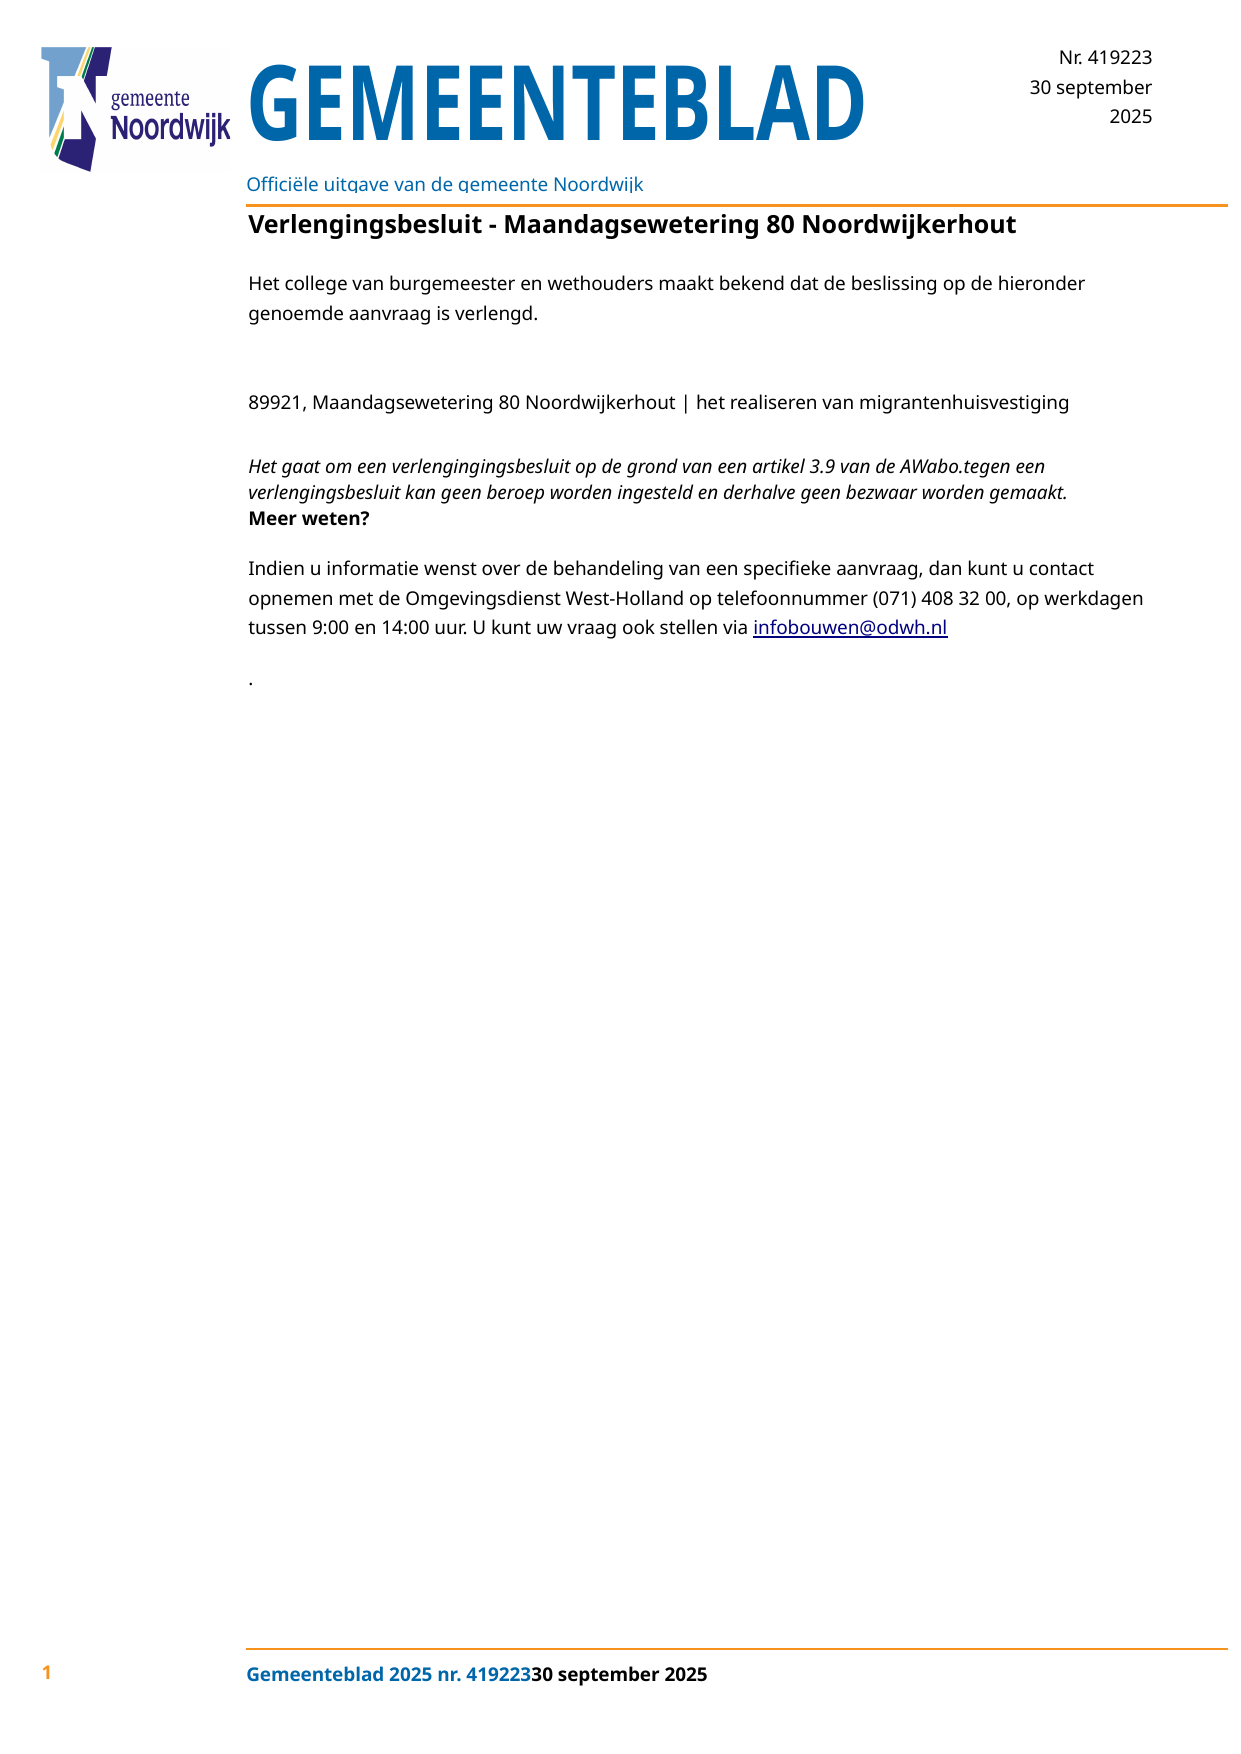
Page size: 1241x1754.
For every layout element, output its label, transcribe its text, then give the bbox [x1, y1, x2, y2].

text Indien u informatie wenst over de behandeling van een specifieke aanvraag, dan kunt u contact opnemen met de Omgevingsdienst West-Holland op telefoonnummer (071) 408 32 00, op werkdagen tussen 9:00 en 14:00 uur. U kunt uw vraag ook stellen via infobouwen@odwh.nl [248, 555, 1152, 640]
text . [248, 665, 1152, 691]
text Meer weten? [248, 505, 1152, 531]
text Verlengingsbesluit - Maandagsewetering 80 Noordwijkerhout [248, 207, 1152, 241]
text Het college van burgemeester en wethouders maakt bekend dat de beslissing op de hieronder genoemde aanvraag is verlengd. [248, 270, 1152, 326]
picture [41, 47, 231, 172]
text Het gaat om een verlengingingsbesluit op de grond van een artikel 3.9 van de AWabo.tegen een verlengingsbesluit kan geen beroep worden ingesteld en derhalve geen bezwaar worden gemaakt. [248, 453, 1152, 505]
text 89921, Maandagsewetering 80 Noordwijkerhout | het realiseren van migrantenhuisvestiging [248, 389, 1152, 415]
